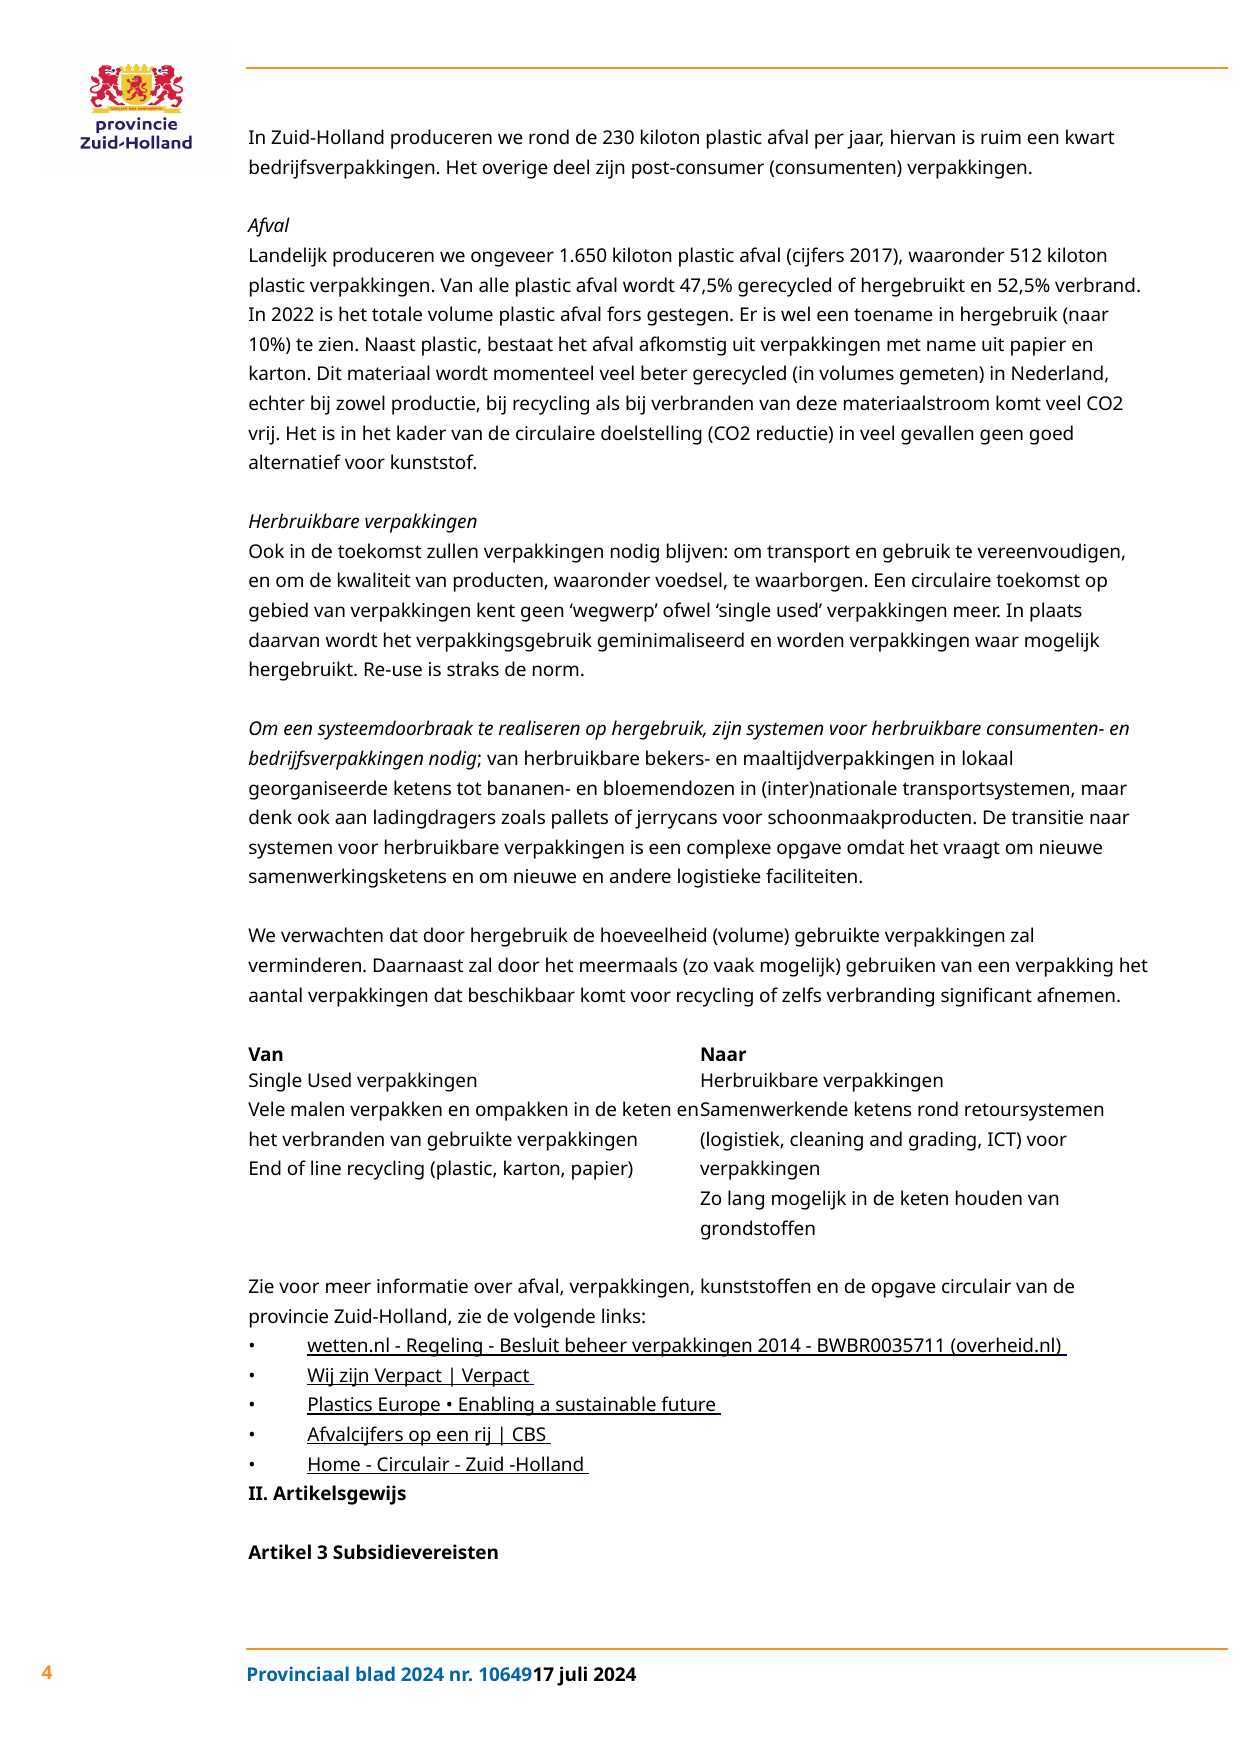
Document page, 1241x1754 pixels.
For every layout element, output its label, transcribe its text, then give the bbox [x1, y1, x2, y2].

table_header Van [248, 1041, 700, 1067]
picture [41, 47, 231, 172]
list Home - Circulair - Zuid -Holland [248, 1451, 1152, 1476]
text II. Artikelsgewijs [248, 1480, 1152, 1506]
table_header Naar [700, 1041, 1152, 1067]
list Afvalcijfers op een rij | CBS [248, 1421, 1152, 1447]
list wetten.nl - Regeling - Besluit beheer verpakkingen 2014 - BWBR0035711 (overheid.nl) [248, 1332, 1152, 1358]
text Artikel 3 Subsidievereisten [248, 1539, 1152, 1565]
table_cell Herbruikbare verpakkingen Samenwerkende ketens rond retoursystemen (logistiek, cleaning and grading, ICT) voor verpakkingen Zo lang mogelijk in de keten houden van grondstoffen [700, 1067, 1152, 1240]
text Afval [248, 213, 1152, 238]
text Landelijk produceren we ongeveer 1.650 kiloton plastic afval (cijfers 2017), waaronder 512 kiloton plastic verpakkingen. Van alle plastic afval wordt 47,5% gerecycled of hergebruikt en 52,5% verbrand. In 2022 is het totale volume plastic afval fors gestegen. Er is wel een toename in hergebruik (naar 10%) te zien. Naast plastic, bestaat het afval afkomstig uit verpakkingen met name uit papier en karton. Dit materiaal wordt momenteel veel beter gerecycled (in volumes gemeten) in Nederland, echter bij zowel productie, bij recycling als bij verbranden van deze materiaalstroom komt veel CO2 vrij. Het is in het kader van de circulaire doelstelling (CO2 reductie) in veel gevallen geen goed alternatief voor kunststof. [248, 242, 1152, 475]
text Zie voor meer informatie over afval, verpakkingen, kunststoffen en de opgave circulair van de provincie Zuid-Holland, zie de volgende links: [248, 1273, 1152, 1328]
table_cell Single Used verpakkingen Vele malen verpakken en ompakken in de keten en het verbranden van gebruikte verpakkingen End of line recycling (plastic, karton, papier) [248, 1067, 700, 1240]
text Herbruikbare verpakkingen [248, 508, 1152, 534]
list Wij zijn Verpact | Verpact [248, 1362, 1152, 1388]
text Om een systeemdoorbraak te realiseren op hergebruik, zijn systemen voor herbruikbare consumenten- en bedrijfsverpakkingen nodig; van herbruikbare bekers- en maaltijdverpakkingen in lokaal georganiseerde ketens tot bananen- en bloemendozen in (inter)nationale transportsystemen, maar denk ook aan ladingdragers zoals pallets of jerrycans voor schoonmaakproducten. De transitie naar systemen voor herbruikbare verpakkingen is een complexe opgave omdat het vraagt om nieuwe samenwerkingsketens en om nieuwe en andere logistieke faciliteiten. [248, 716, 1152, 889]
text We verwachten dat door hergebruik de hoeveelheid (volume) gebruikte verpakkingen zal verminderen. Daarnaast zal door het meermaals (zo vaak mogelijk) gebruiken van een verpakking het aantal verpakkingen dat beschikbaar komt voor recycling of zelfs verbranding significant afnemen. [248, 923, 1152, 1007]
text Ook in de toekomst zullen verpakkingen nodig blijven: om transport en gebruik te vereenvoudigen, en om de kwaliteit van producten, waaronder voedsel, te waarborgen. Een circulaire toekomst op gebied van verpakkingen kent geen ‘wegwerp’ ofwel ‘single used’ verpakkingen meer. In plaats daarvan wordt het verpakkingsgebruik geminimaliseerd en worden verpakkingen waar mogelijk hergebruikt. Re-use is straks de norm. [248, 538, 1152, 682]
table_header In Zuid-Holland produceren we rond de 230 kiloton plastic afval per jaar, hiervan is ruim een kwart bedrijfsverpakkingen. Het overige deel zijn post-consumer (consumenten) verpakkingen. [248, 125, 1152, 180]
list Plastics Europe • Enabling a sustainable future [248, 1392, 1152, 1417]
